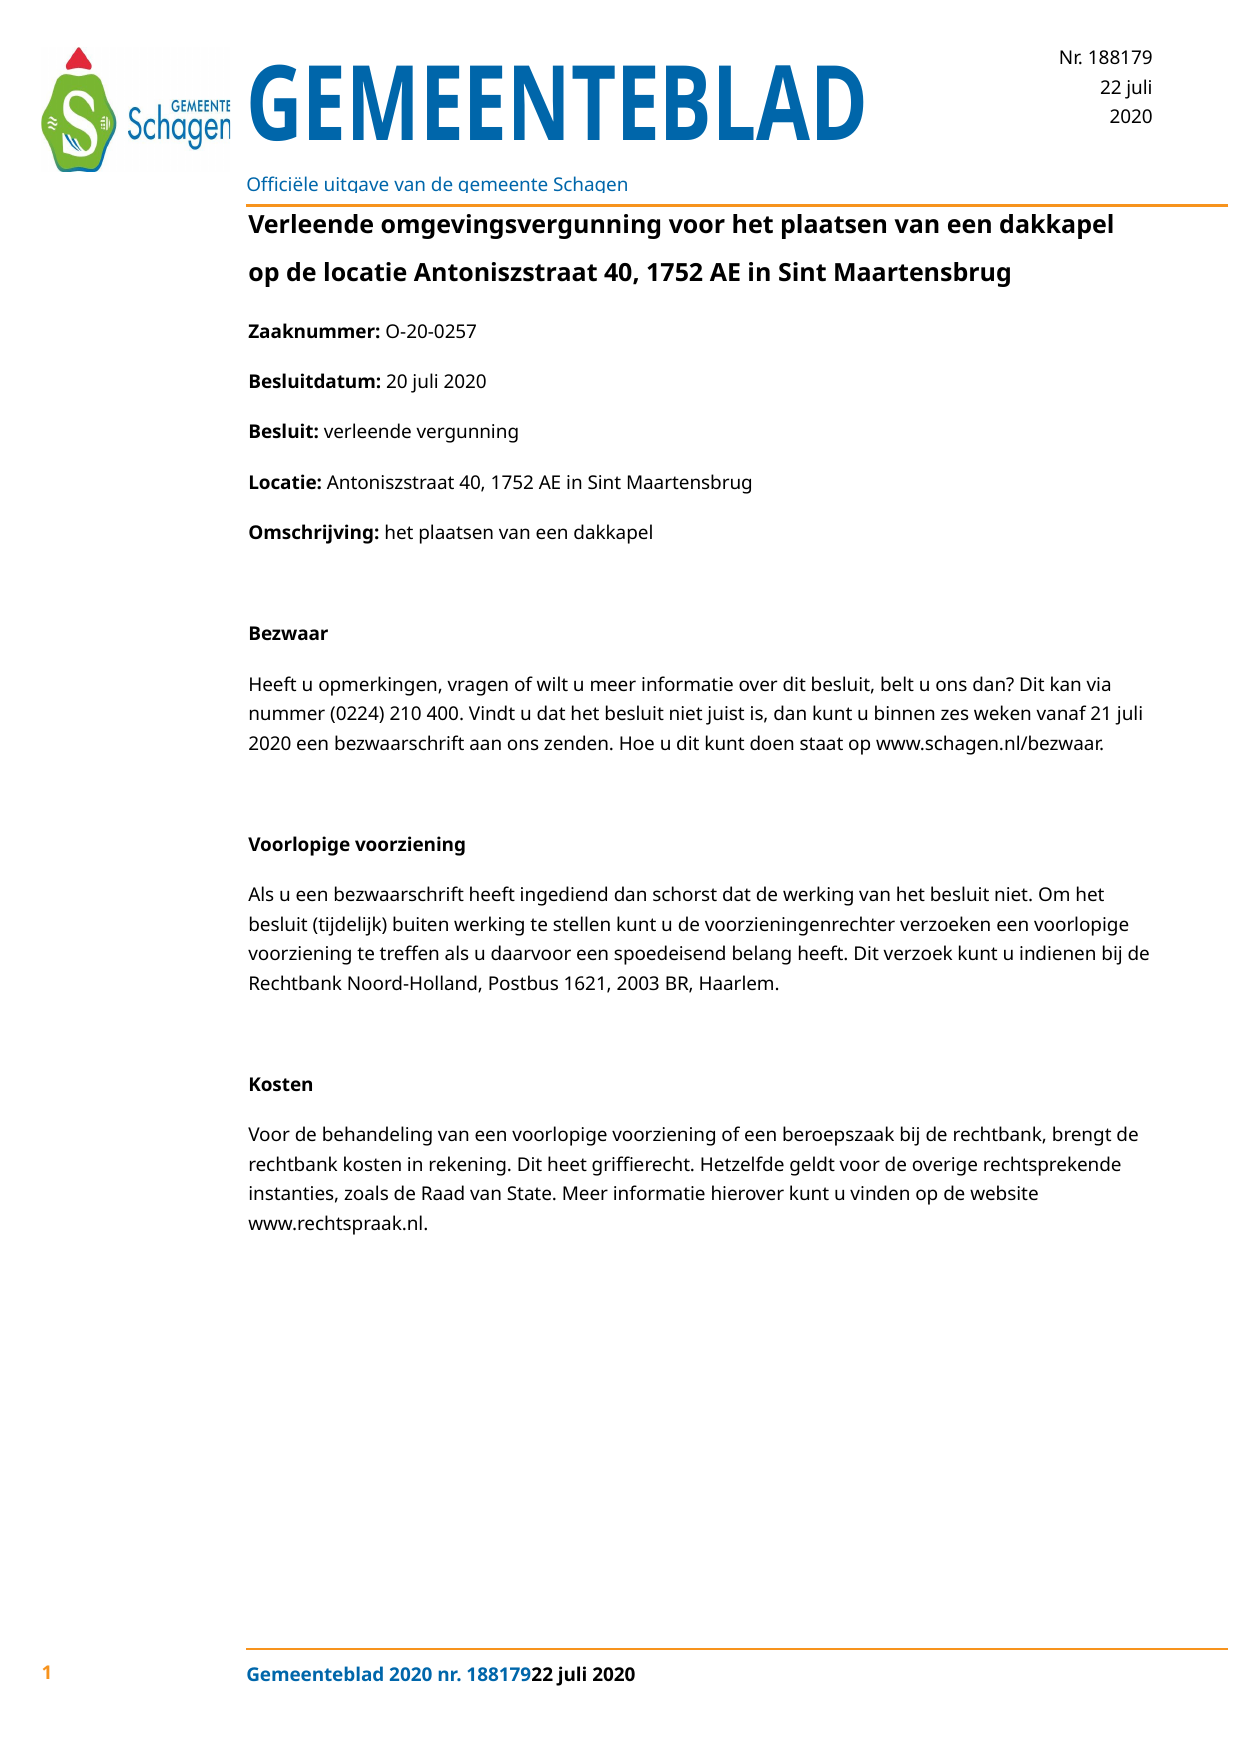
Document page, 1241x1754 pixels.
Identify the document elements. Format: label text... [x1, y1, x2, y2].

text Als u een bezwaarschrift heeft ingediend dan schorst dat de werking van het besluit niet. Om het besluit (tijdelijk) buiten werking te stellen kunt u de voorzieningenrechter verzoeken een voorlopige voorziening te treffen als u daarvoor een spoedeisend belang heeft. Dit verzoek kunt u indienen bij de Rechtbank Noord-Holland, Postbus 1621, 2003 BR, Haarlem. [248, 881, 1152, 996]
text Besluit: verleende vergunning [248, 419, 1152, 444]
text Kosten [248, 1071, 1152, 1097]
text Voorlopige voorziening [248, 831, 1152, 857]
text Heeft u opmerkingen, vragen of wilt u meer informatie over dit besluit, belt u ons dan? Dit kan via nummer (0224) 210 400. Vindt u dat het besluit niet juist is, dan kunt u binnen zes weken vanaf 21 juli 2020 een bezwaarschrift aan ons zenden. Hoe u dit kunt doen staat op www.schagen.nl/bezwaar. [248, 671, 1152, 756]
text Locatie: Antoniszstraat 40, 1752 AE in Sint Maartensbrug [248, 469, 1152, 495]
text Omschrijving: het plaatsen van een dakkapel [248, 519, 1152, 545]
picture [41, 47, 231, 172]
text Zaaknummer: O-20-0257 [248, 318, 1152, 344]
text Besluitdatum: 20 juli 2020 [248, 368, 1152, 394]
text Verleende omgevingsvergunning voor het plaatsen van een dakkapel op de locatie Antoniszstraat 40, 1752 AE in Sint Maartensbrug [248, 207, 1152, 288]
text Bezwaar [248, 620, 1152, 646]
text Voor de behandeling van een voorlopige voorziening of een beroepszaak bij de rechtbank, brengt de rechtbank kosten in rekening. Dit heet griffierecht. Hetzelfde geldt voor de overige rechtsprekende instanties, zoals de Raad van State. Meer informatie hierover kunt u vinden op de website www.rechtspraak.nl. [248, 1121, 1152, 1236]
